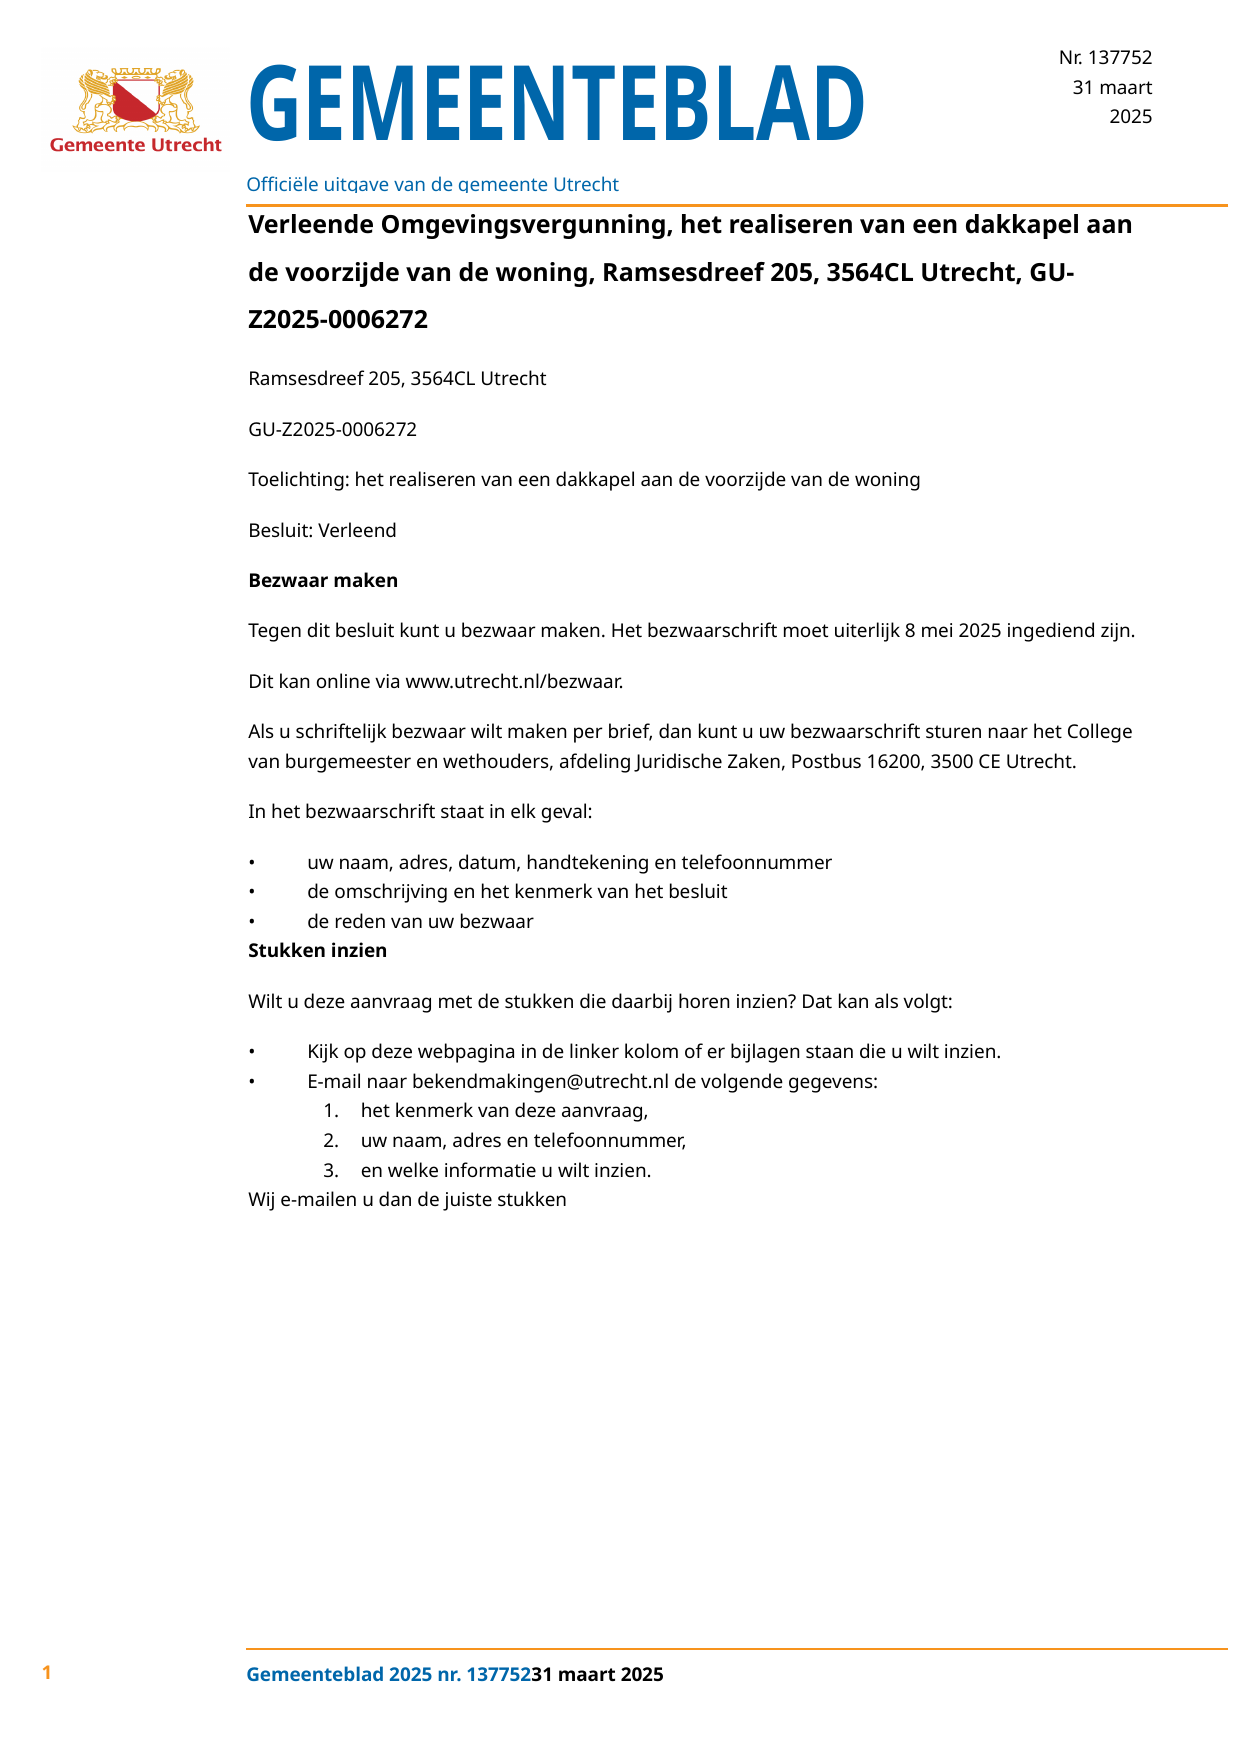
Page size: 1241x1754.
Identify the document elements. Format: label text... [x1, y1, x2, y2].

list de omschrijving en het kenmerk van het besluit [248, 878, 1152, 904]
list E-mail naar bekendmakingen@utrecht.nl de volgende gegevens: [248, 1068, 1152, 1094]
text Verleende Omgevingsvergunning, het realiseren van een dakkapel aan de voorzijde van de woning, Ramsesdreef 205, 3564CL Utrecht, GU-Z2025-0006272 [248, 207, 1152, 336]
text In het bezwaarschrift staat in elk geval: [248, 798, 1152, 824]
text Toelichting: het realiseren van een dakkapel aan de voorzijde van de woning [248, 466, 1152, 492]
list en welke informatie u wilt inzien. [323, 1157, 1152, 1182]
list het kenmerk van deze aanvraag, [323, 1098, 1152, 1123]
list de reden van uw bezwaar [248, 908, 1152, 934]
picture [41, 47, 231, 172]
text Tegen dit besluit kunt u bezwaar maken. Het bezwaarschrift moet uiterlijk 8 mei 2025 ingediend zijn. [248, 618, 1152, 643]
list uw naam, adres en telefoonnummer, [323, 1127, 1152, 1153]
text Besluit: Verleend [248, 517, 1152, 542]
text Wilt u deze aanvraag met de stukken die daarbij horen inzien? Dat kan als volgt: [248, 988, 1152, 1014]
text Ramsesdreef 205, 3564CL Utrecht [248, 366, 1152, 391]
list uw naam, adres, datum, handtekening en telefoonnummer [248, 849, 1152, 874]
text Bezwaar maken [248, 567, 1152, 593]
text GU-Z2025-0006272 [248, 416, 1152, 442]
list Kijk op deze webpagina in de linker kolom of er bijlagen staan die u wilt inzien. [248, 1038, 1152, 1064]
text Stukken inzien [248, 938, 1152, 963]
text Wij e-mailen u dan de juiste stukken [248, 1186, 1152, 1212]
text Dit kan online via www.utrecht.nl/bezwaar. [248, 668, 1152, 694]
text Als u schriftelijk bezwaar wilt maken per brief, dan kunt u uw bezwaarschrift sturen naar het College van burgemeester en wethouders, afdeling Juridische Zaken, Postbus 16200, 3500 CE Utrecht. [248, 718, 1152, 774]
